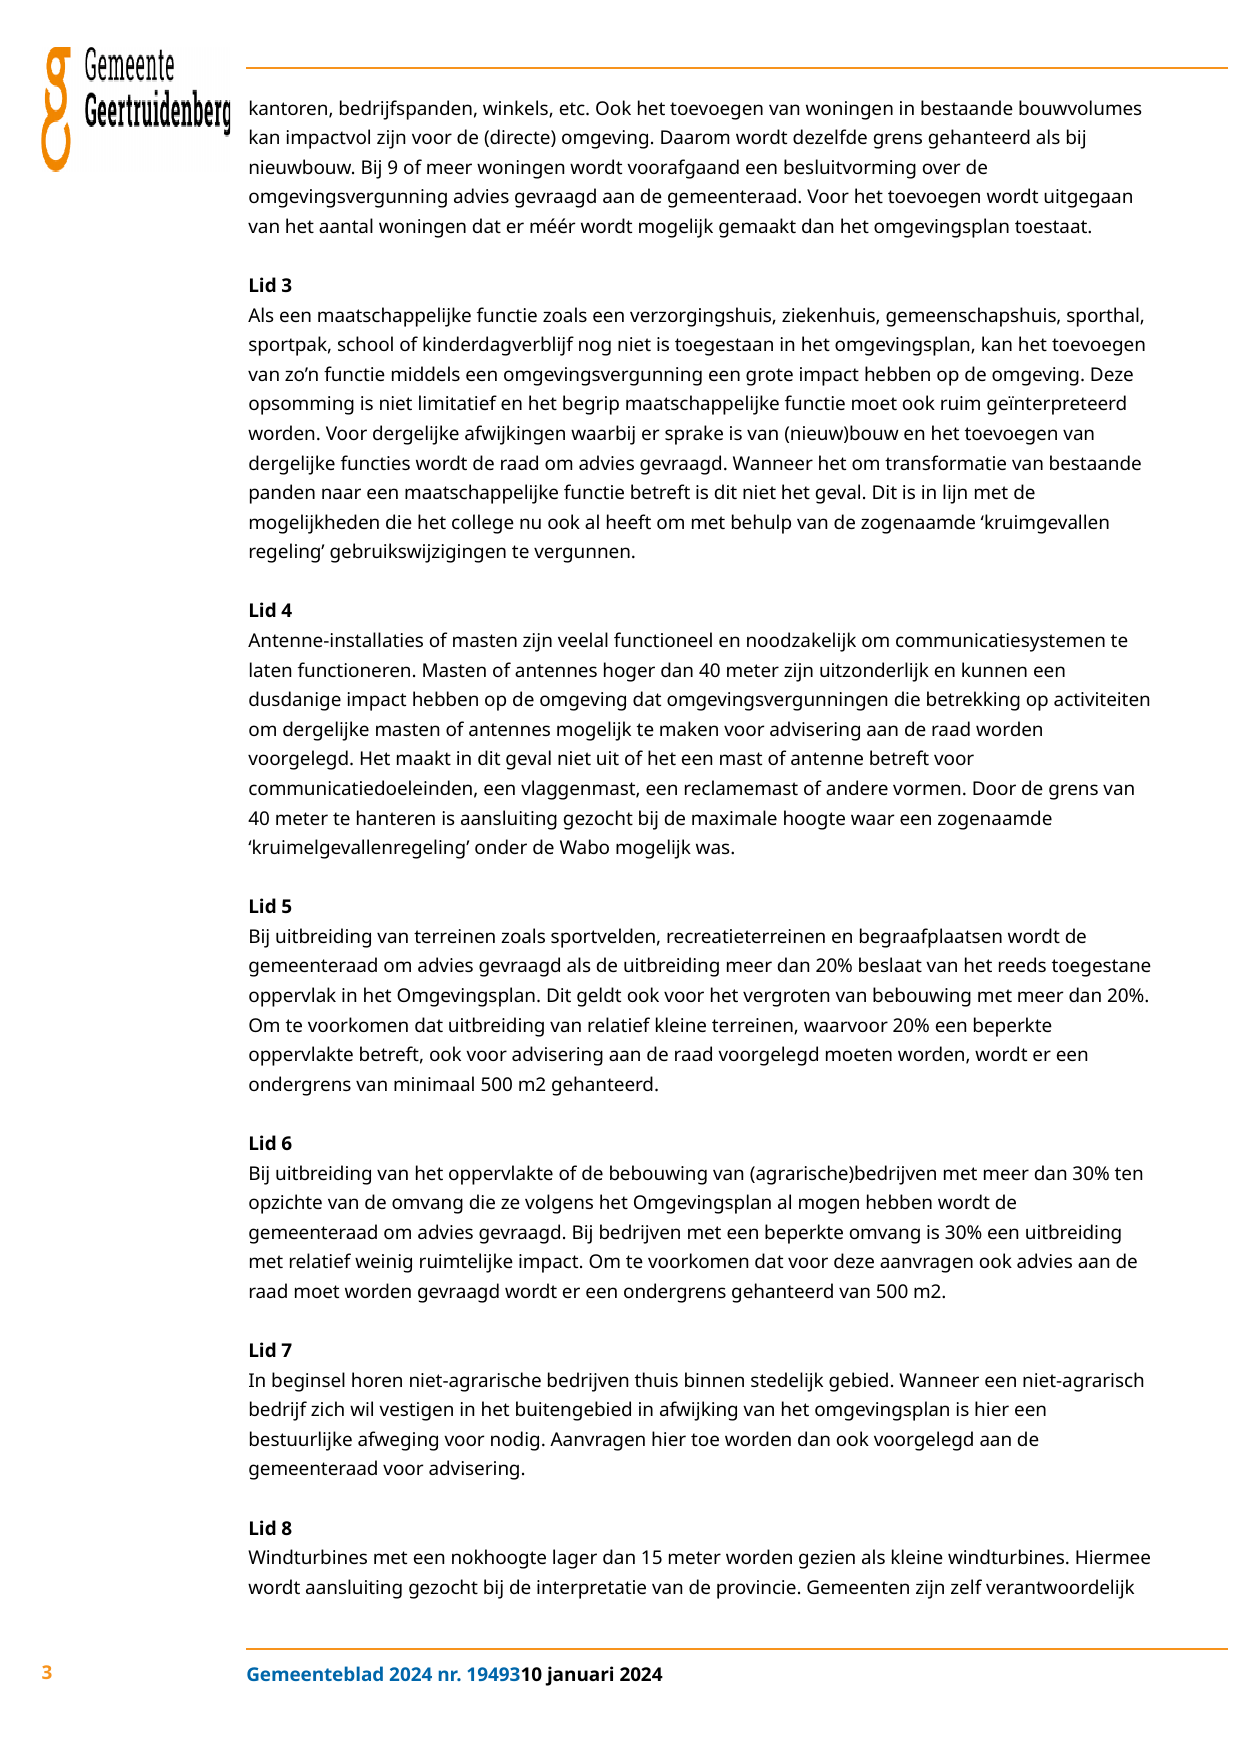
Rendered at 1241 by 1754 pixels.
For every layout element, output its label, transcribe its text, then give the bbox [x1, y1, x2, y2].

text Lid 8 [248, 1515, 1152, 1541]
text Lid 3 [248, 272, 1152, 298]
text kantoren, bedrijfspanden, winkels, etc. Ook het toevoegen van woningen in bestaande bouwvolumes kan impactvol zijn voor de (directe) omgeving. Daarom wordt dezelfde grens gehanteerd als bij nieuwbouw. Bij 9 of meer woningen wordt voorafgaand een besluitvorming over de omgevingsvergunning advies gevraagd aan de gemeenteraad. Voor het toevoegen wordt uitgegaan van het aantal woningen dat er méér wordt mogelijk gemaakt dan het omgevingsplan toestaat. [248, 95, 1152, 239]
text Lid 7 [248, 1337, 1152, 1363]
text Lid 5 [248, 893, 1152, 919]
picture [41, 47, 231, 172]
text Windturbines met een nokhoogte lager dan 15 meter worden gezien als kleine windturbines. Hiermee wordt aansluiting gezocht bij de interpretatie van de provincie. Gemeenten zijn zelf verantwoordelijk [248, 1544, 1152, 1600]
text Als een maatschappelijke functie zoals een verzorgingshuis, ziekenhuis, gemeenschapshuis, sporthal, sportpak, school of kinderdagverblijf nog niet is toegestaan in het omgevingsplan, kan het toevoegen van zo’n functie middels een omgevingsvergunning een grote impact hebben op de omgeving. Deze opsomming is niet limitatief en het begrip maatschappelijke functie moet ook ruim geïnterpreteerd worden. Voor dergelijke afwijkingen waarbij er sprake is van (nieuw)bouw en het toevoegen van dergelijke functies wordt de raad om advies gevraagd. Wanneer het om transformatie van bestaande panden naar een maatschappelijke functie betreft is dit niet het geval. Dit is in lijn met de mogelijkheden die het college nu ook al heeft om met behulp van de zogenaamde ‘kruimgevallen regeling’ gebruikswijzigingen te vergunnen. [248, 302, 1152, 564]
text In beginsel horen niet-agrarische bedrijven thuis binnen stedelijk gebied. Wanneer een niet-agrarisch bedrijf zich wil vestigen in het buitengebied in afwijking van het omgevingsplan is hier een bestuurlijke afweging voor nodig. Aanvragen hier toe worden dan ook voorgelegd aan de gemeenteraad voor advisering. [248, 1367, 1152, 1481]
text Bij uitbreiding van het oppervlakte of de bebouwing van (agrarische)bedrijven met meer dan 30% ten opzichte van de omvang die ze volgens het Omgevingsplan al mogen hebben wordt de gemeenteraad om advies gevraagd. Bij bedrijven met een beperkte omvang is 30% een uitbreiding met relatief weinig ruimtelijke impact. Om te voorkomen dat voor deze aanvragen ook advies aan de raad moet worden gevraagd wordt er een ondergrens gehanteerd van 500 m2. [248, 1160, 1152, 1304]
text Lid 4 [248, 598, 1152, 623]
text Bij uitbreiding van terreinen zoals sportvelden, recreatieterreinen en begraafplaatsen wordt de gemeenteraad om advies gevraagd als de uitbreiding meer dan 20% beslaat van het reeds toegestane oppervlak in het Omgevingsplan. Dit geldt ook voor het vergroten van bebouwing met meer dan 20%. Om te voorkomen dat uitbreiding van relatief kleine terreinen, waarvoor 20% een beperkte oppervlakte betreft, ook voor advisering aan de raad voorgelegd moeten worden, wordt er een ondergrens van minimaal 500 m2 gehanteerd. [248, 923, 1152, 1097]
text Lid 6 [248, 1130, 1152, 1156]
text Antenne-installaties of masten zijn veelal functioneel en noodzakelijk om communicatiesystemen te laten functioneren. Masten of antennes hoger dan 40 meter zijn uitzonderlijk en kunnen een dusdanige impact hebben op de omgeving dat omgevingsvergunningen die betrekking op activiteiten om dergelijke masten of antennes mogelijk te maken voor advisering aan de raad worden voorgelegd. Het maakt in dit geval niet uit of het een mast of antenne betreft voor communicatiedoeleinden, een vlaggenmast, een reclamemast of andere vormen. Door de grens van 40 meter te hanteren is aansluiting gezocht bij de maximale hoogte waar een zogenaamde ‘kruimelgevallenregeling’ onder de Wabo mogelijk was. [248, 627, 1152, 860]
